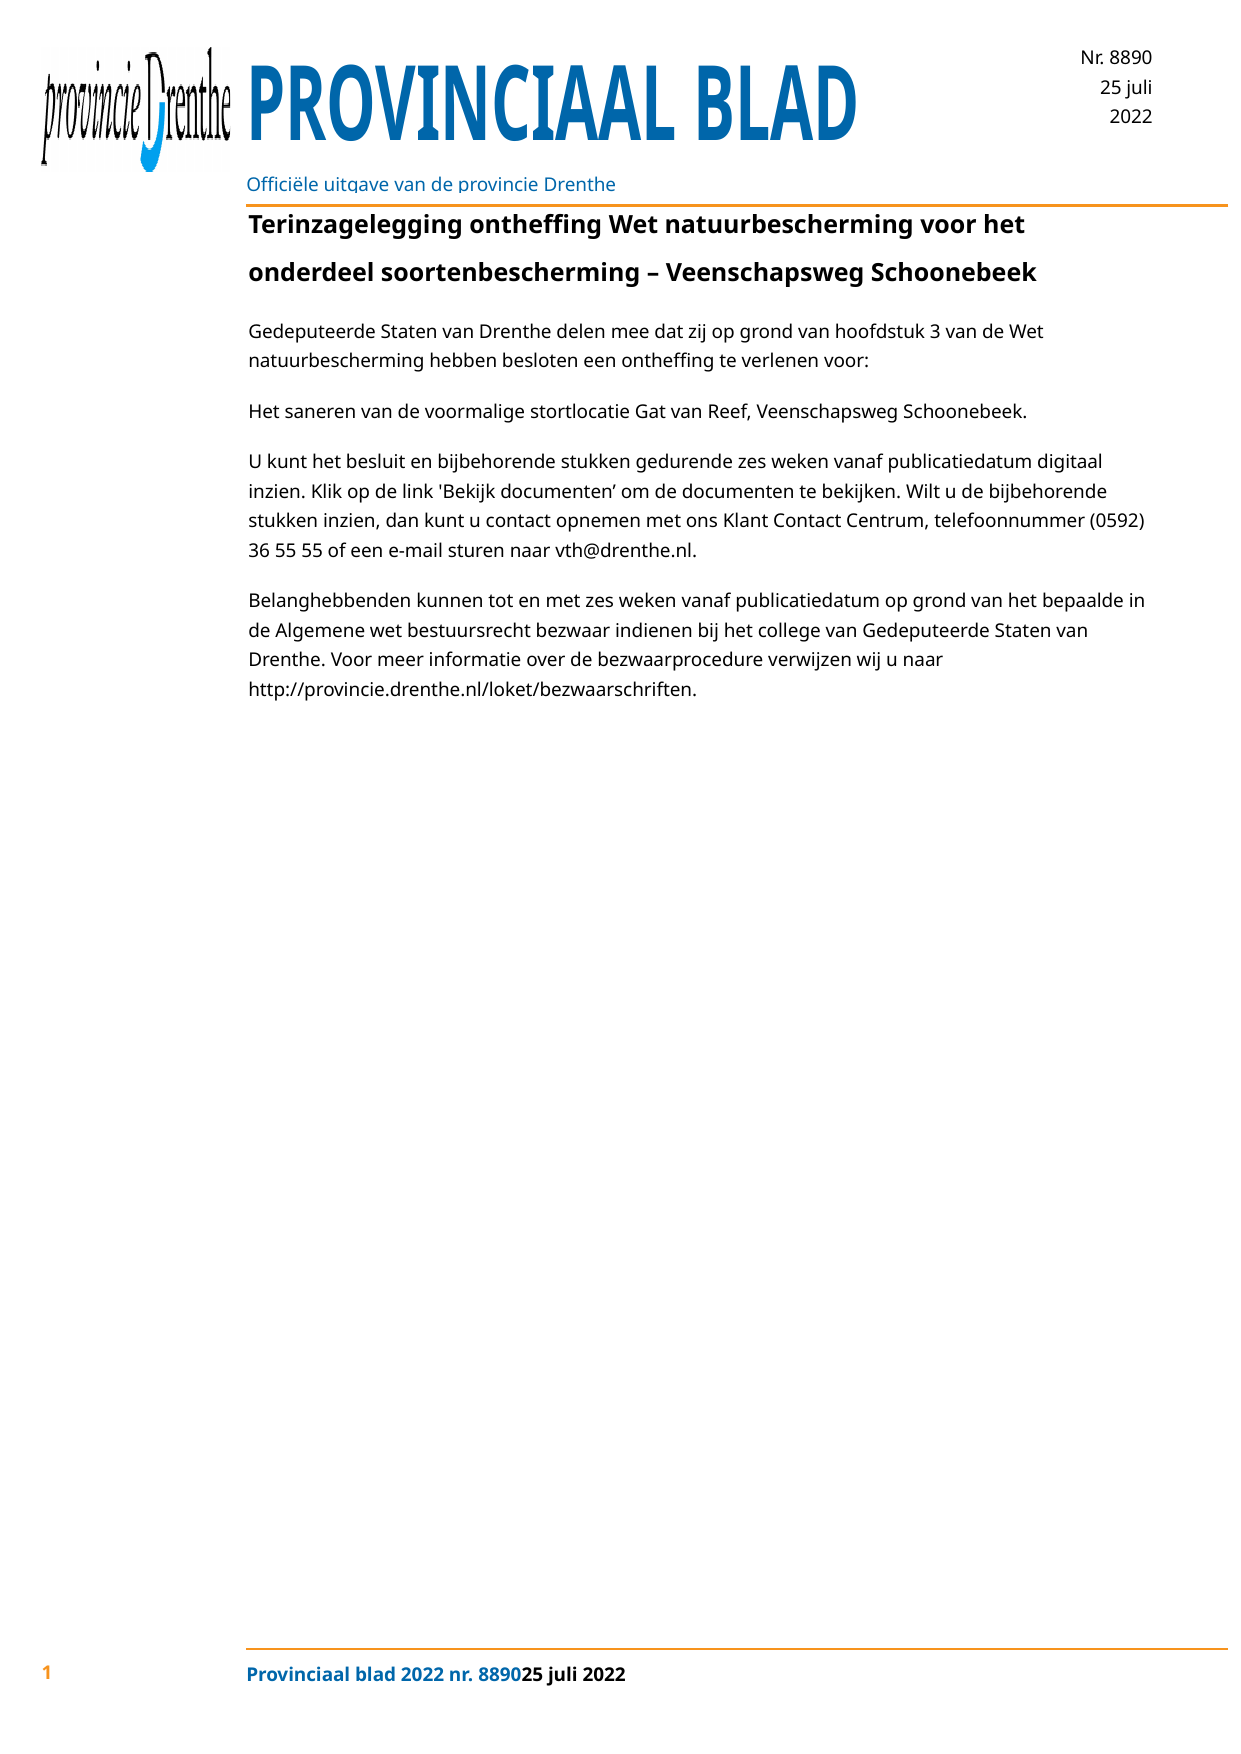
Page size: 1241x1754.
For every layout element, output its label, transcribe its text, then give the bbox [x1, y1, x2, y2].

text Gedeputeerde Staten van Drenthe delen mee dat zij op grond van hoofdstuk 3 van de Wet natuurbescherming hebben besloten een ontheffing te verlenen voor: [248, 318, 1152, 373]
text Het saneren van de voormalige stortlocatie Gat van Reef, Veenschapsweg Schoonebeek. [248, 398, 1152, 424]
text U kunt het besluit en bijbehorende stukken gedurende zes weken vanaf publicatiedatum digitaal inzien. Klik op de link 'Bekijk documenten’ om de documenten te bekijken. Wilt u de bijbehorende stukken inzien, dan kunt u contact opnemen met ons Klant Contact Centrum, telefoonnummer (0592) 36 55 55 of een e-mail sturen naar vth@drenthe.nl. [248, 448, 1152, 563]
text Terinzagelegging ontheffing Wet natuurbescherming voor het onderdeel soortenbescherming – Veenschapsweg Schoonebeek [248, 207, 1152, 288]
picture [41, 47, 231, 172]
text Belanghebbenden kunnen tot en met zes weken vanaf publicatiedatum op grond van het bepaalde in de Algemene wet bestuursrecht bezwaar indienen bij het college van Gedeputeerde Staten van Drenthe. Voor meer informatie over de bezwaarprocedure verwijzen wij u naar http://provincie.drenthe.nl/loket/bezwaarschriften. [248, 587, 1152, 702]
